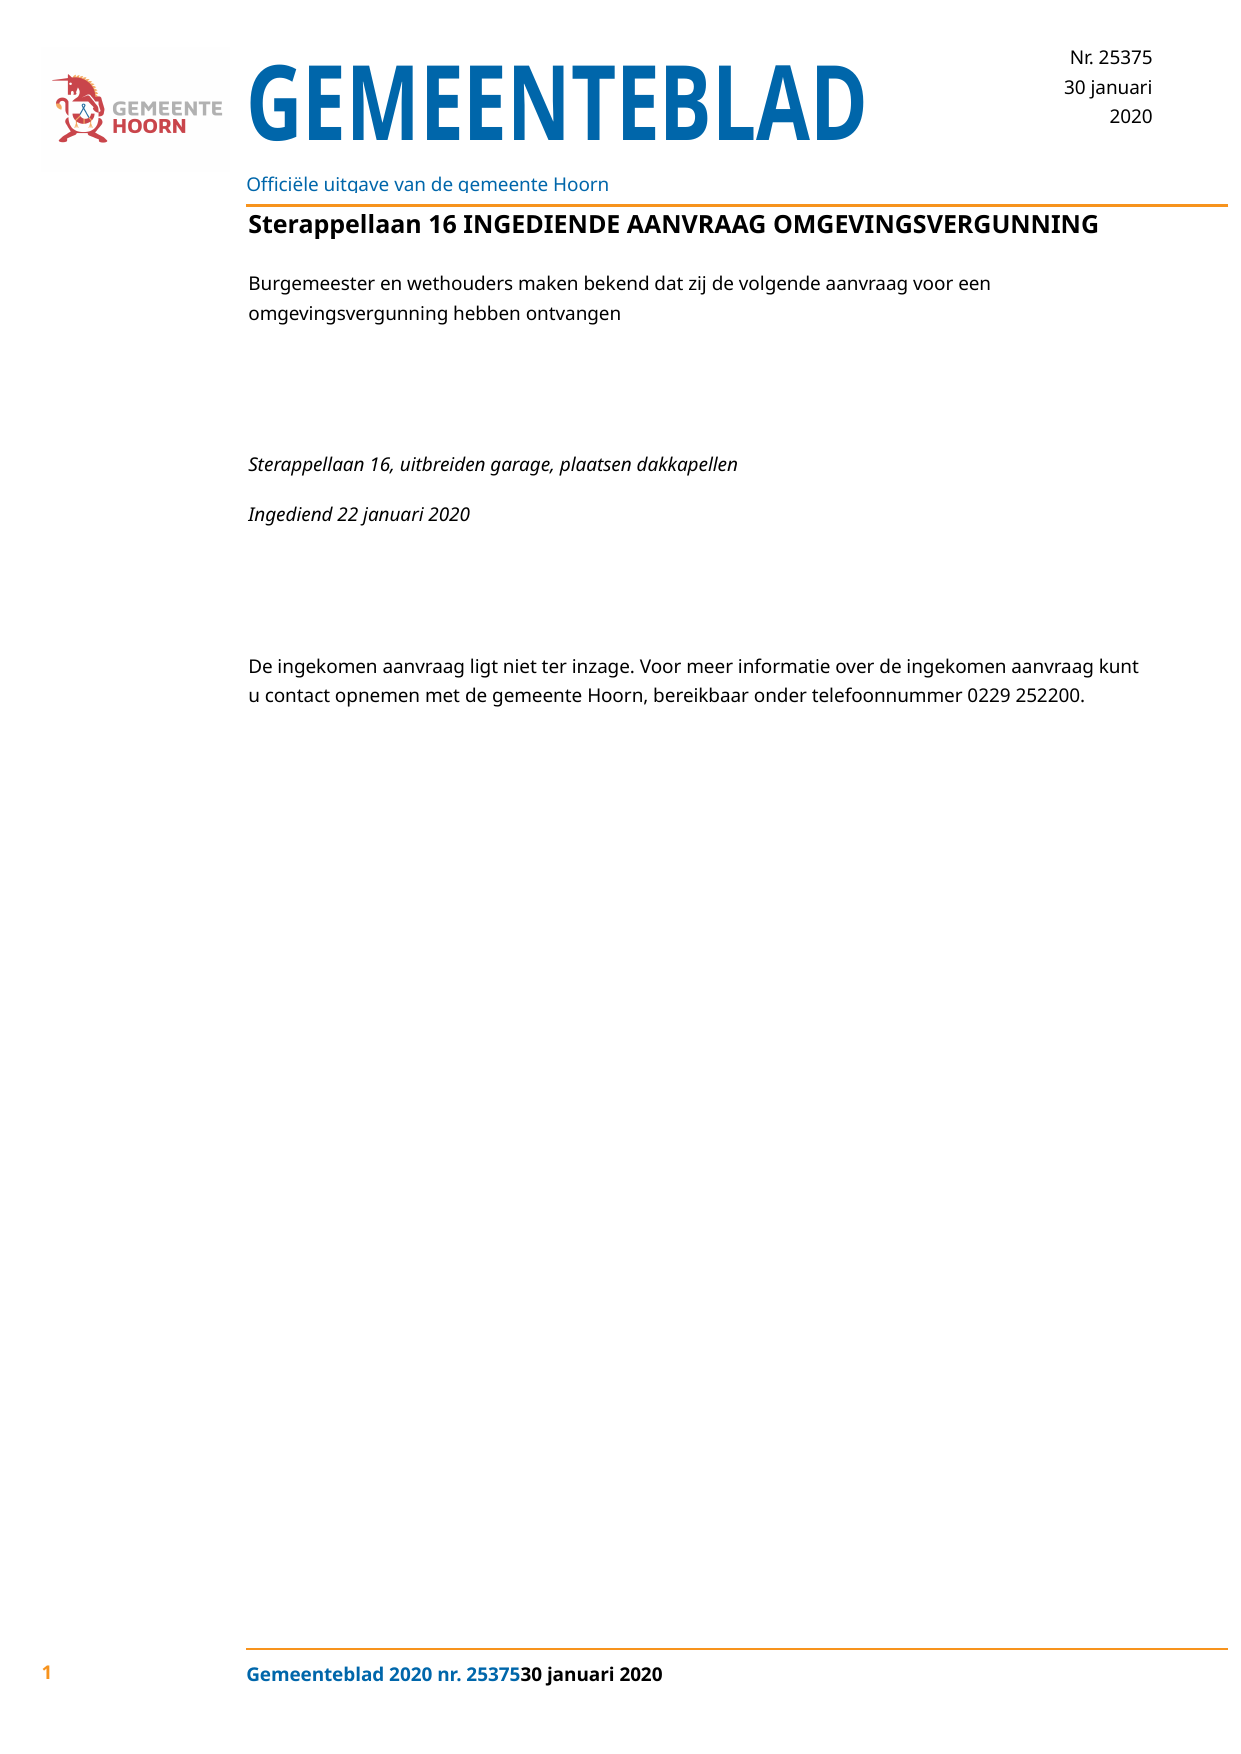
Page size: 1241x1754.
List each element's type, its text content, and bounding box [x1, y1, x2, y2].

text Sterappellaan 16, uitbreiden garage, plaatsen dakkapellen [248, 451, 1152, 477]
text Burgemeester en wethouders maken bekend dat zij de volgende aanvraag voor een omgevingsvergunning hebben ontvangen [248, 270, 1152, 326]
text Sterappellaan 16 INGEDIENDE AANVRAAG OMGEVINGSVERGUNNING [248, 207, 1152, 241]
picture [41, 47, 231, 172]
text Ingediend 22 januari 2020 [248, 502, 1152, 527]
text De ingekomen aanvraag ligt niet ter inzage. Voor meer informatie over de ingekomen aanvraag kunt u contact opnemen met de gemeente Hoorn, bereikbaar onder telefoonnummer 0229 252200. [248, 653, 1152, 708]
